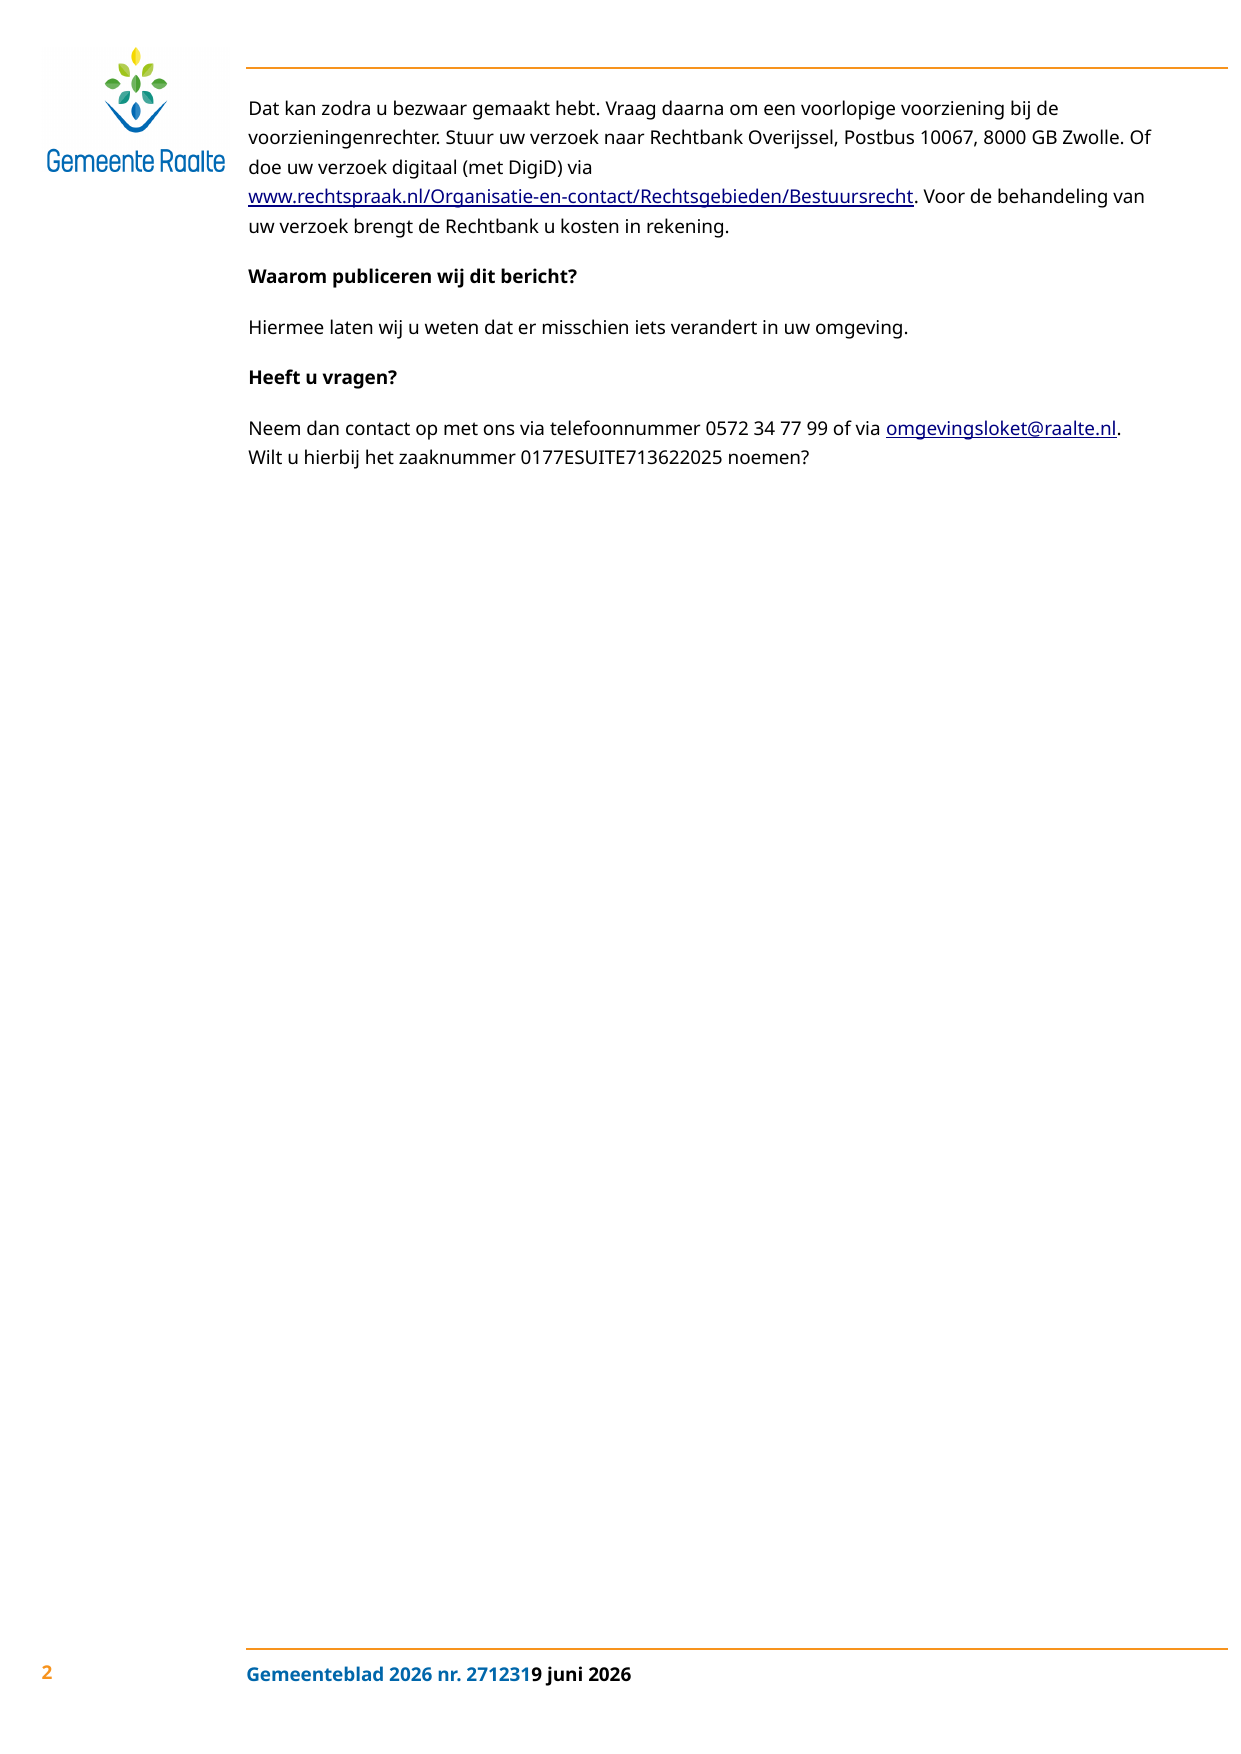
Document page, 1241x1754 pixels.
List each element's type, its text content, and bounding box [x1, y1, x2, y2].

text Heeft u vragen? [248, 364, 1152, 390]
text Dat kan zodra u bezwaar gemaakt hebt. Vraag daarna om een voorlopige voorziening bij de voorzieningenrechter. Stuur uw verzoek naar Rechtbank Overijssel, Postbus 10067, 8000 GB Zwolle. Of doe uw verzoek digitaal (met DigiD) via www.rechtspraak.nl/Organisatie-en-contact/Rechtsgebieden/Bestuursrecht. Voor de behandeling van uw verzoek brengt de Rechtbank u kosten in rekening. [248, 95, 1152, 239]
text Waarom publiceren wij dit bericht? [248, 263, 1152, 289]
text Hiermee laten wij u weten dat er misschien iets verandert in uw omgeving. [248, 314, 1152, 340]
picture [41, 47, 231, 172]
text Neem dan contact op met ons via telefoonnummer 0572 34 77 99 of via omgevingsloket@raalte.nl. Wilt u hierbij het zaaknummer 0177ESUITE713622025 noemen? [248, 415, 1152, 470]
